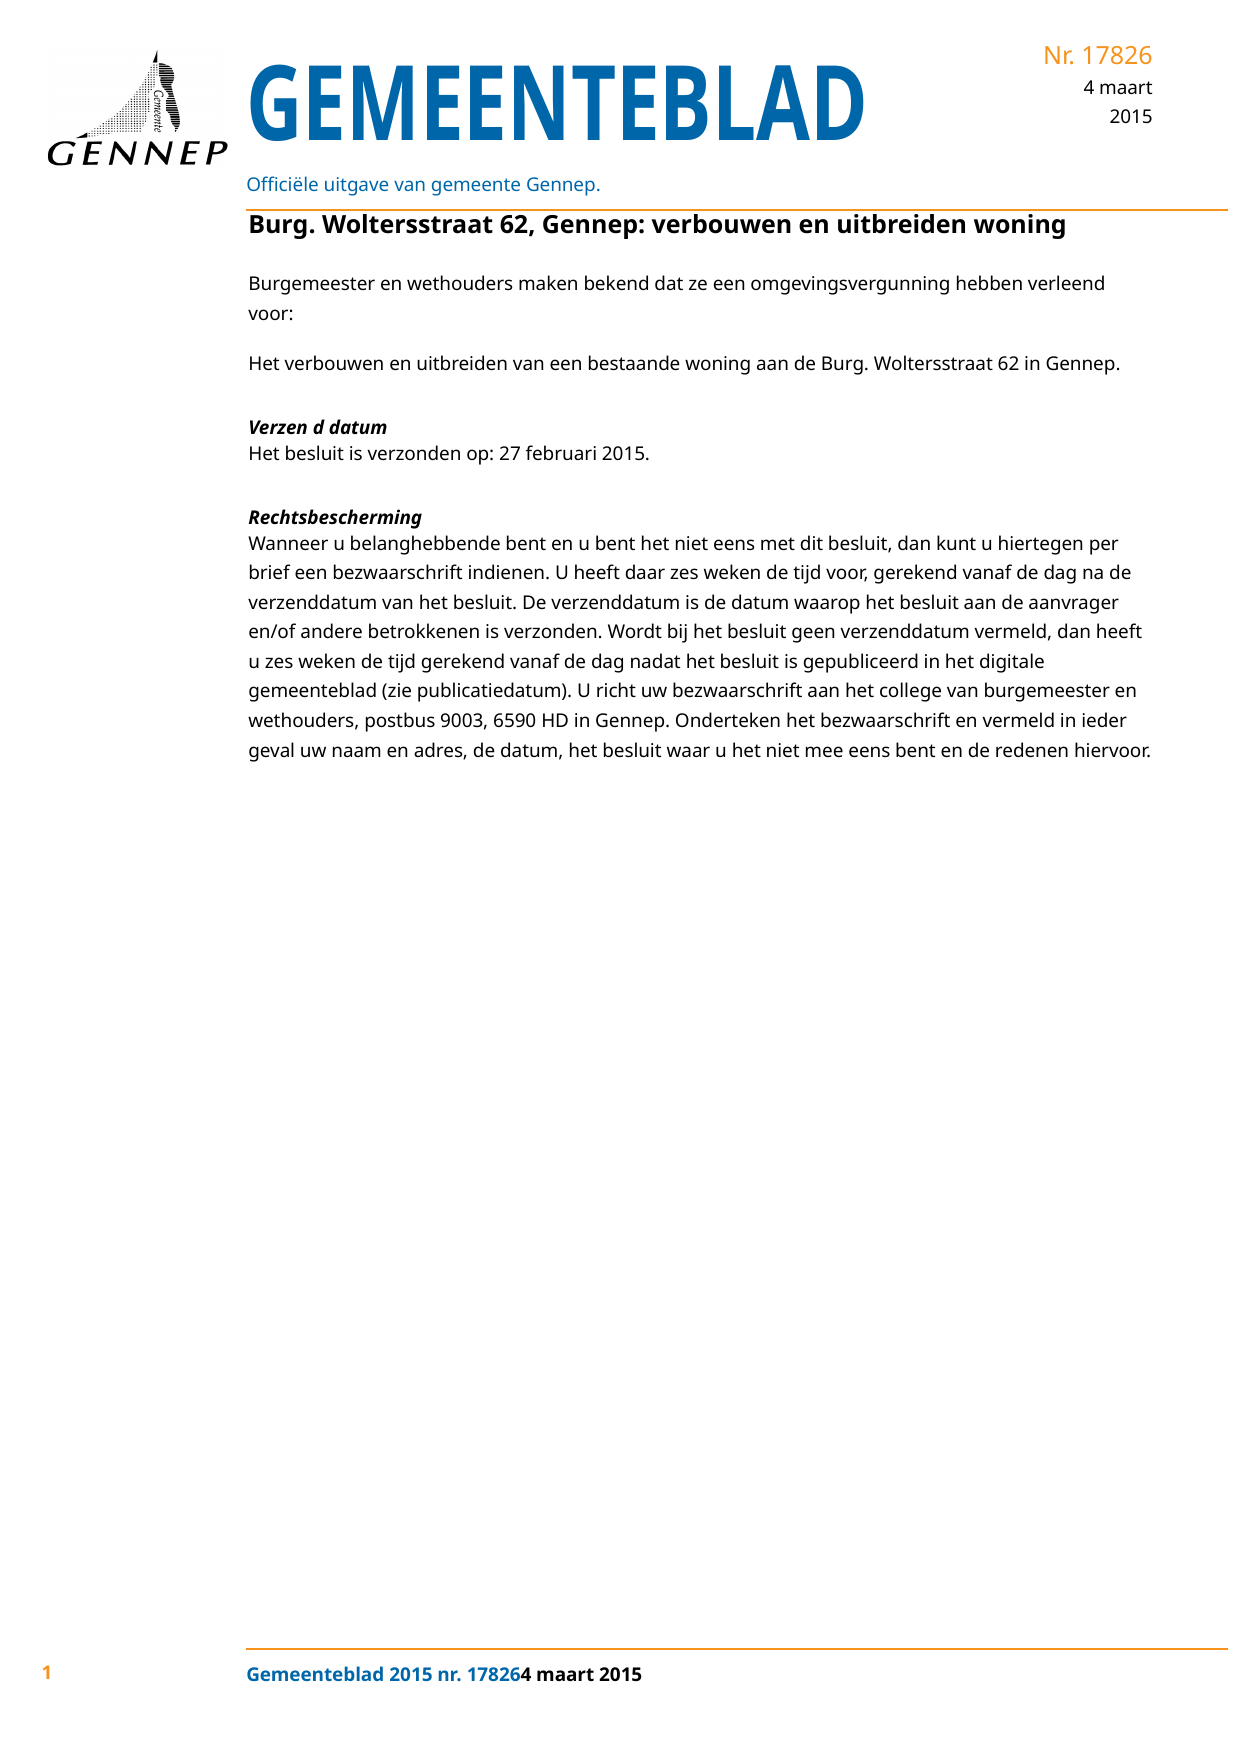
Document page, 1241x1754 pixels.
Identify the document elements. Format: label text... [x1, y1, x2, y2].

picture [41, 47, 231, 172]
text Wanneer u belanghebbende bent en u bent het niet eens met dit besluit, dan kunt u hiertegen per brief een bezwaarschrift indienen. U heeft daar zes weken de tijd voor, gerekend vanaf de dag na de verzenddatum van het besluit. De verzenddatum is de datum waarop het besluit aan de aanvrager en/of andere betrokkenen is verzonden. Wordt bij het besluit geen verzenddatum vermeld, dan heeft u zes weken de tijd gerekend vanaf de dag nadat het besluit is gepubliceerd in het digitale gemeenteblad (zie publicatiedatum). U richt uw bezwaarschrift aan het college van burgemeester en wethouders, postbus 9003, 6590 HD in Gennep. Onderteken het bezwaarschrift en vermeld in ieder geval uw naam en adres, de datum, het besluit waar u het niet mee eens bent en de redenen hiervoor. [248, 530, 1152, 762]
text Burgemeester en wethouders maken bekend dat ze een omgevingsvergunning hebben verleend voor: [248, 270, 1152, 326]
text Burg. Woltersstraat 62, Gennep: verbouwen en uitbreiden woning [248, 211, 1152, 241]
text Het besluit is verzonden op: 27 februari 2015. [248, 440, 1152, 466]
text Rechtsbescherming [248, 504, 1152, 530]
text Het verbouwen en uitbreiden van een bestaande woning aan de Burg. Woltersstraat 62 in Gennep. [248, 350, 1152, 376]
text Verzen d datum [248, 414, 1152, 440]
